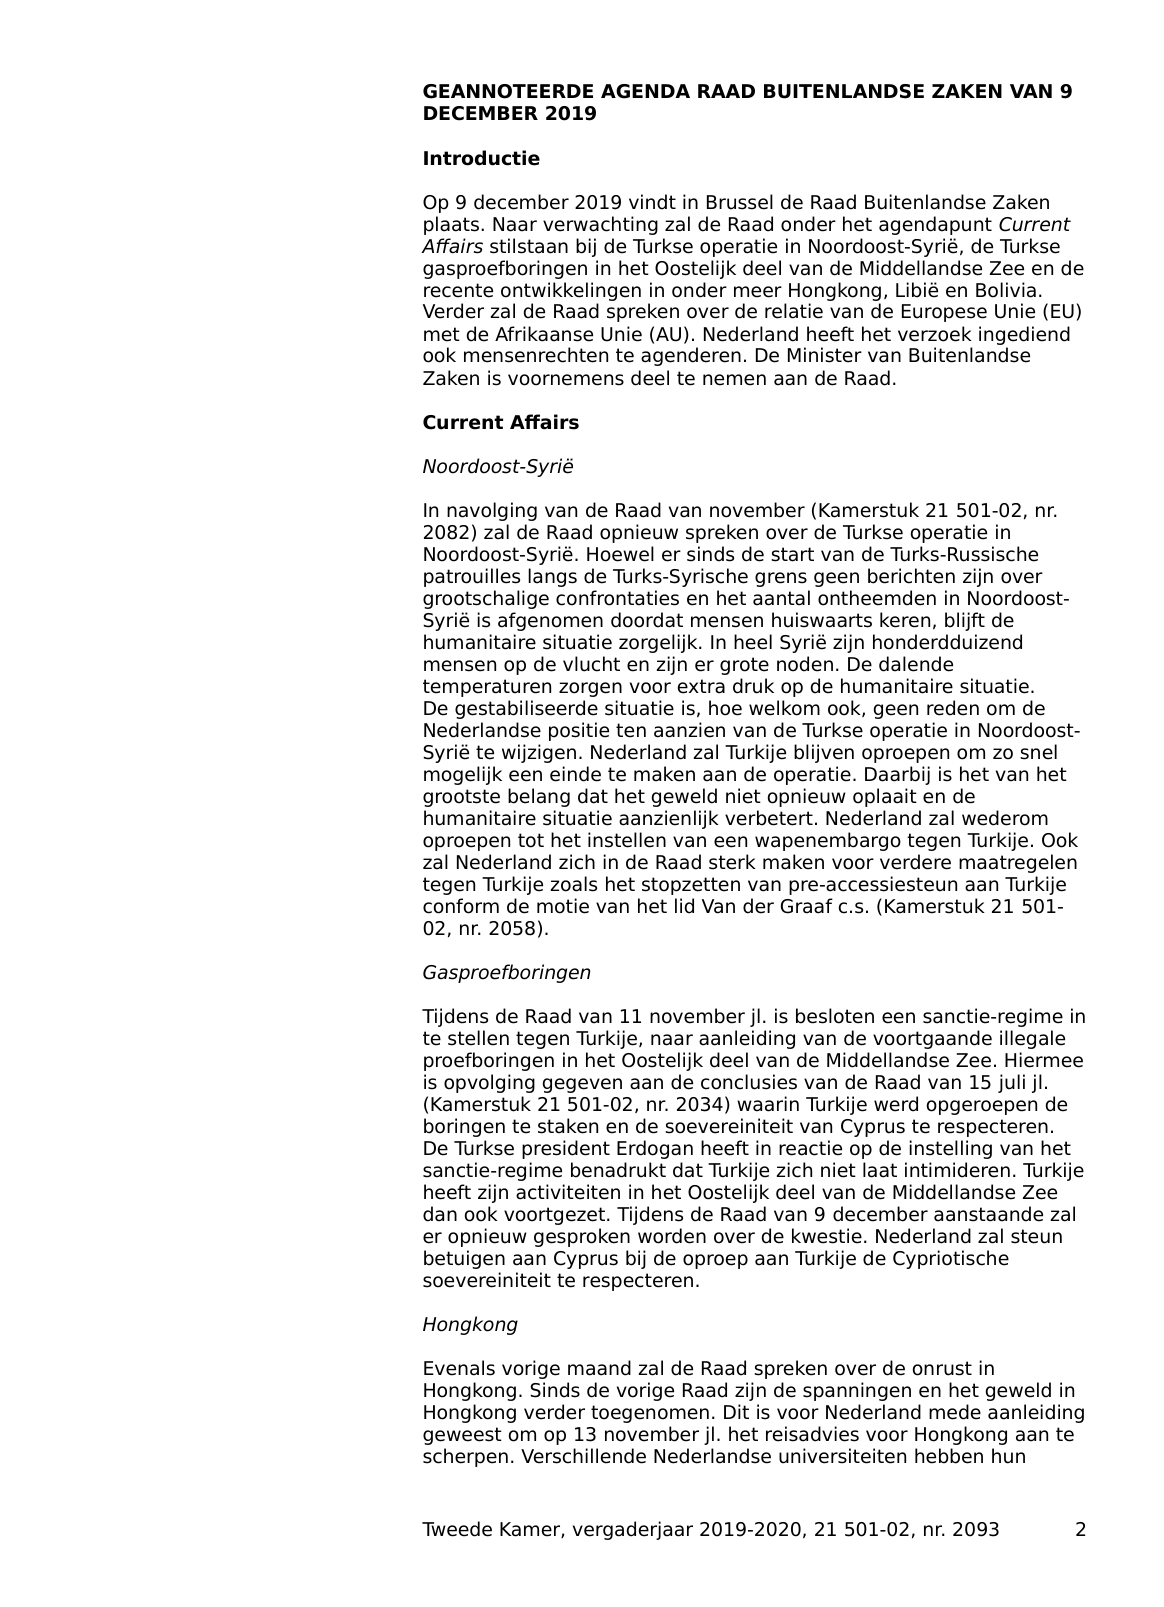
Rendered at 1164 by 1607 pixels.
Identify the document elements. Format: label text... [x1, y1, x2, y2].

text Tijdens de Raad van 11 november jl. is besloten een sanctie-regime in te stellen tegen Turkije, naar aanleiding van de voortgaande illegale proefboringen in het Oostelijk deel van de Middellandse Zee. Hiermee is opvolging gegeven aan de conclusies van de Raad van 15 juli jl. (Kamerstuk 21 501-02, nr. 2034) waarin Turkije werd opgeroepen de boringen te staken en de soevereiniteit van Cyprus te respecteren. De Turkse president Erdogan heeft in reactie op de instelling van het sanctie-regime benadrukt dat Turkije zich niet laat intimideren. Turkije heeft zijn activiteiten in het Oostelijk deel van de Middellandse Zee dan ook voortgezet. Tijdens de Raad van 9 december aanstaande zal er opnieuw gesproken worden over de kwestie. Nederland zal steun betuigen aan Cyprus bij de oproep aan Turkije de Cypriotische soevereiniteit te respecteren. [422, 1006, 1087, 1292]
text Evenals vorige maand zal de Raad spreken over de onrust in Hongkong. Sinds de vorige Raad zijn de spanningen en het geweld in Hongkong verder toegenomen. Dit is voor Nederland mede aanleiding geweest om op 13 november jl. het reisadvies voor Hongkong aan te scherpen. Verschillende Nederlandse universiteiten hebben hun [422, 1358, 1087, 1468]
subtitle Introductie [422, 147, 1087, 169]
text In navolging van de Raad van november (Kamerstuk 21 501-02, nr. 2082) zal de Raad opnieuw spreken over de Turkse operatie in Noordoost-Syrië. Hoewel er sinds de start van de Turks-Russische patrouilles langs de Turks-Syrische grens geen berichten zijn over grootschalige confrontaties en het aantal ontheemden in Noordoost-Syrië is afgenomen doordat mensen huiswaarts keren, blijft de humanitaire situatie zorgelijk. In heel Syrië zijn honderdduizend mensen op de vlucht en zijn er grote noden. De dalende temperaturen zorgen voor extra druk op de humanitaire situatie. [422, 500, 1087, 698]
text Op 9 december 2019 vindt in Brussel de Raad Buitenlandse Zaken plaats. Naar verwachting zal de Raad onder het agendapunt Current Affairs stilstaan bij de Turkse operatie in Noordoost-Syrië, de Turkse gasproefboringen in het Oostelijk deel van de Middellandse Zee en de recente ontwikkelingen in onder meer Hongkong, Libië en Bolivia. Verder zal de Raad spreken over de relatie van de Europese Unie (EU) met de Afrikaanse Unie (AU). Nederland heeft het verzoek ingediend ook mensenrechten te agenderen. De Minister van Buitenlandse Zaken is voornemens deel te nemen aan de Raad. [422, 192, 1087, 389]
subtitle Gasproefboringen [422, 962, 1087, 984]
subtitle GEANNOTEERDE AGENDA RAAD BUITENLANDSE ZAKEN VAN 9 DECEMBER 2019 [422, 81, 1087, 125]
subtitle Hongkong [422, 1314, 1087, 1336]
subtitle Noordoost-Syrië [422, 456, 1087, 478]
text De gestabiliseerde situatie is, hoe welkom ook, geen reden om de Nederlandse positie ten aanzien van de Turkse operatie in Noordoost-Syrië te wijzigen. Nederland zal Turkije blijven oproepen om zo snel mogelijk een einde te maken aan de operatie. Daarbij is het van het grootste belang dat het geweld niet opnieuw oplaait en de humanitaire situatie aanzienlijk verbetert. Nederland zal wederom oproepen tot het instellen van een wapenembargo tegen Turkije. Ook zal Nederland zich in de Raad sterk maken voor verdere maatregelen tegen Turkije zoals het stopzetten van pre-accessiesteun aan Turkije conform de motie van het lid Van der Graaf c.s. (Kamerstuk 21 501-02, nr. 2058). [422, 698, 1087, 939]
subtitle Current Affairs [422, 412, 1087, 433]
